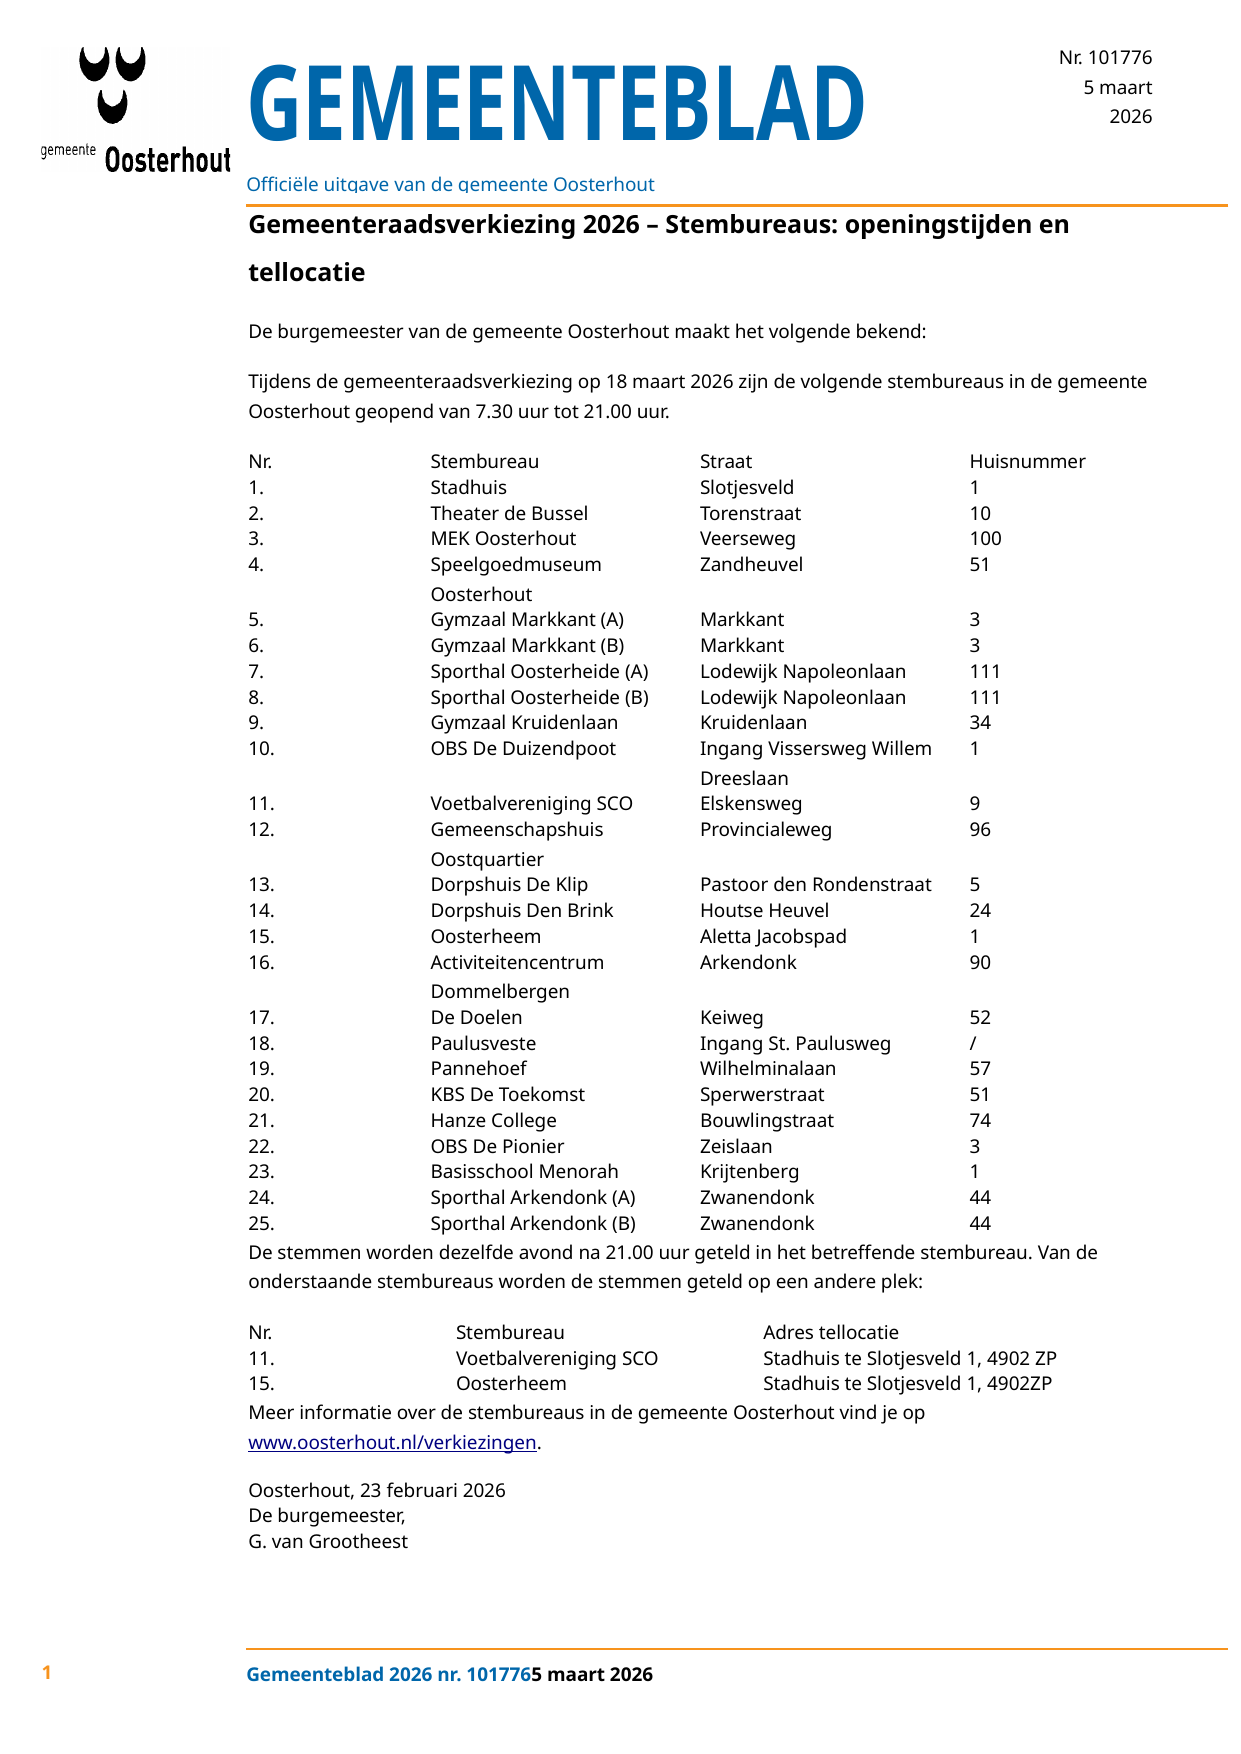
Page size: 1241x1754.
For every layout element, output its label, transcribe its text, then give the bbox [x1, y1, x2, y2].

table_cell Voetbalvereniging SCO [456, 1345, 763, 1371]
table_cell 4. [248, 551, 430, 607]
text G. van Grootheest [248, 1528, 1152, 1554]
table_cell Sporthal Arkendonk (A) [430, 1184, 700, 1210]
table_cell Gemeenschapshuis Oostquartier [430, 816, 700, 872]
table_cell 5. [248, 607, 430, 632]
table_cell 3 [969, 1133, 1152, 1158]
table_cell Markkant [700, 633, 969, 658]
table_cell 21. [248, 1107, 430, 1133]
text De burgemeester van de gemeente Oosterhout maakt het volgende bekend: [248, 318, 1152, 344]
table_cell 19. [248, 1056, 430, 1081]
table_header Nr. [248, 449, 430, 474]
table_cell 18. [248, 1030, 430, 1056]
table_cell 16. [248, 949, 430, 1004]
table_cell Stadhuis te Slotjesveld 1, 4902ZP [763, 1371, 1152, 1396]
table_cell Kruidenlaan [700, 710, 969, 735]
table_cell Keiweg [700, 1004, 969, 1030]
table_cell 12. [248, 816, 430, 872]
table_cell Bouwlingstraat [700, 1107, 969, 1133]
table_cell 44 [969, 1184, 1152, 1210]
table_cell 111 [969, 658, 1152, 684]
table_header Stembureau [456, 1319, 763, 1345]
table_cell Zwanendonk [700, 1210, 969, 1236]
table_cell De Doelen [430, 1004, 700, 1030]
table_cell Gymzaal Markkant (A) [430, 607, 700, 632]
table_header Adres tellocatie [763, 1319, 1152, 1345]
table_cell Lodewijk Napoleonlaan [700, 658, 969, 684]
table_cell Torenstraat [700, 500, 969, 526]
table_cell 1 [969, 923, 1152, 949]
table_header Straat [700, 449, 969, 474]
table_cell 1 [969, 735, 1152, 791]
table_cell 11. [248, 791, 430, 816]
table_cell Stadhuis [430, 474, 700, 500]
table_cell Lodewijk Napoleonlaan [700, 684, 969, 709]
table_cell 1 [969, 1159, 1152, 1184]
table_cell 51 [969, 1081, 1152, 1107]
table_cell Gymzaal Kruidenlaan [430, 710, 700, 735]
table_cell 15. [248, 923, 430, 949]
table_cell 2. [248, 500, 430, 526]
table_cell Voetbalvereniging SCO [430, 791, 700, 816]
table_cell 17. [248, 1004, 430, 1030]
table_cell 1 [969, 474, 1152, 500]
table_cell MEK Oosterhout [430, 526, 700, 551]
table_cell Zwanendonk [700, 1184, 969, 1210]
table_cell Wilhelminalaan [700, 1056, 969, 1081]
table_cell 8. [248, 684, 430, 709]
table_cell Gymzaal Markkant (B) [430, 633, 700, 658]
text De burgemeester, [248, 1503, 1152, 1528]
table_cell 3 [969, 633, 1152, 658]
table_cell Markkant [700, 607, 969, 632]
table_cell Pastoor den Rondenstraat [700, 872, 969, 897]
text De stemmen worden dezelfde avond na 21.00 uur geteld in het betreffende stembureau. Van de onderstaande stembureaus worden de stemmen geteld op een andere plek: [248, 1239, 1152, 1294]
table_cell Sporthal Oosterheide (B) [430, 684, 700, 709]
picture [41, 47, 231, 172]
table_cell Dorpshuis Den Brink [430, 898, 700, 923]
table_cell 3. [248, 526, 430, 551]
table_cell 14. [248, 898, 430, 923]
text Tijdens de gemeenteraadsverkiezing op 18 maart 2026 zijn de volgende stembureaus in de gemeente Oosterhout geopend van 7.30 uur tot 21.00 uur. [248, 368, 1152, 424]
table_cell 7. [248, 658, 430, 684]
table_cell 90 [969, 949, 1152, 1004]
table_header Stembureau [430, 449, 700, 474]
table_cell Veerseweg [700, 526, 969, 551]
table_cell 9 [969, 791, 1152, 816]
table_cell 52 [969, 1004, 1152, 1030]
table_cell Dorpshuis De Klip [430, 872, 700, 897]
table_cell 100 [969, 526, 1152, 551]
table_cell 11. [248, 1345, 456, 1371]
table_cell OBS De Pionier [430, 1133, 700, 1158]
table_cell Speelgoedmuseum Oosterhout [430, 551, 700, 607]
table_cell 5 [969, 872, 1152, 897]
table_cell 25. [248, 1210, 430, 1236]
table_cell 22. [248, 1133, 430, 1158]
table_header Huisnummer [969, 449, 1152, 474]
table_cell Oosterheem [430, 923, 700, 949]
table_cell 34 [969, 710, 1152, 735]
table_cell Ingang St. Paulusweg [700, 1030, 969, 1056]
table_cell 15. [248, 1371, 456, 1396]
table_cell Slotjesveld [700, 474, 969, 500]
table_cell Provincialeweg [700, 816, 969, 872]
table_cell Stadhuis te Slotjesveld 1, 4902 ZP [763, 1345, 1152, 1371]
table_cell KBS De Toekomst [430, 1081, 700, 1107]
table_cell 6. [248, 633, 430, 658]
table_cell Zandheuvel [700, 551, 969, 607]
text Oosterhout, 23 februari 2026 [248, 1477, 1152, 1503]
table_cell 51 [969, 551, 1152, 607]
table_cell Elskensweg [700, 791, 969, 816]
table_cell Hanze College [430, 1107, 700, 1133]
table_cell Sporthal Oosterheide (A) [430, 658, 700, 684]
table_cell 74 [969, 1107, 1152, 1133]
table_cell Arkendonk [700, 949, 969, 1004]
table_cell 3 [969, 607, 1152, 632]
table_cell 24. [248, 1184, 430, 1210]
text Gemeenteraadsverkiezing 2026 – Stembureaus: openingstijden en tellocatie [248, 207, 1152, 288]
table_cell Oosterheem [456, 1371, 763, 1396]
table_cell Zeislaan [700, 1133, 969, 1158]
table_cell Paulusveste [430, 1030, 700, 1056]
table_cell Sporthal Arkendonk (B) [430, 1210, 700, 1236]
table_cell 1. [248, 474, 430, 500]
table_cell Basisschool Menorah [430, 1159, 700, 1184]
table_cell Houtse Heuvel [700, 898, 969, 923]
table_cell 111 [969, 684, 1152, 709]
table_cell Krijtenberg [700, 1159, 969, 1184]
table_cell 44 [969, 1210, 1152, 1236]
table_cell Aletta Jacobspad [700, 923, 969, 949]
table_cell 23. [248, 1159, 430, 1184]
table_cell 57 [969, 1056, 1152, 1081]
table_cell 13. [248, 872, 430, 897]
table_cell 9. [248, 710, 430, 735]
table_cell Sperwerstraat [700, 1081, 969, 1107]
table_cell Theater de Bussel [430, 500, 700, 526]
table_cell 10 [969, 500, 1152, 526]
text Meer informatie over de stembureaus in de gemeente Oosterhout vind je op www.oosterhout.nl/verkiezingen. [248, 1399, 1152, 1455]
table_cell / [969, 1030, 1152, 1056]
table_cell 20. [248, 1081, 430, 1107]
table_cell 10. [248, 735, 430, 791]
table_cell Ingang Vissersweg Willem Dreeslaan [700, 735, 969, 791]
table_cell Activiteitencentrum Dommelbergen [430, 949, 700, 1004]
table_cell Pannehoef [430, 1056, 700, 1081]
table_cell 24 [969, 898, 1152, 923]
table_header Nr. [248, 1319, 456, 1345]
table_cell 96 [969, 816, 1152, 872]
table_cell OBS De Duizendpoot [430, 735, 700, 791]
